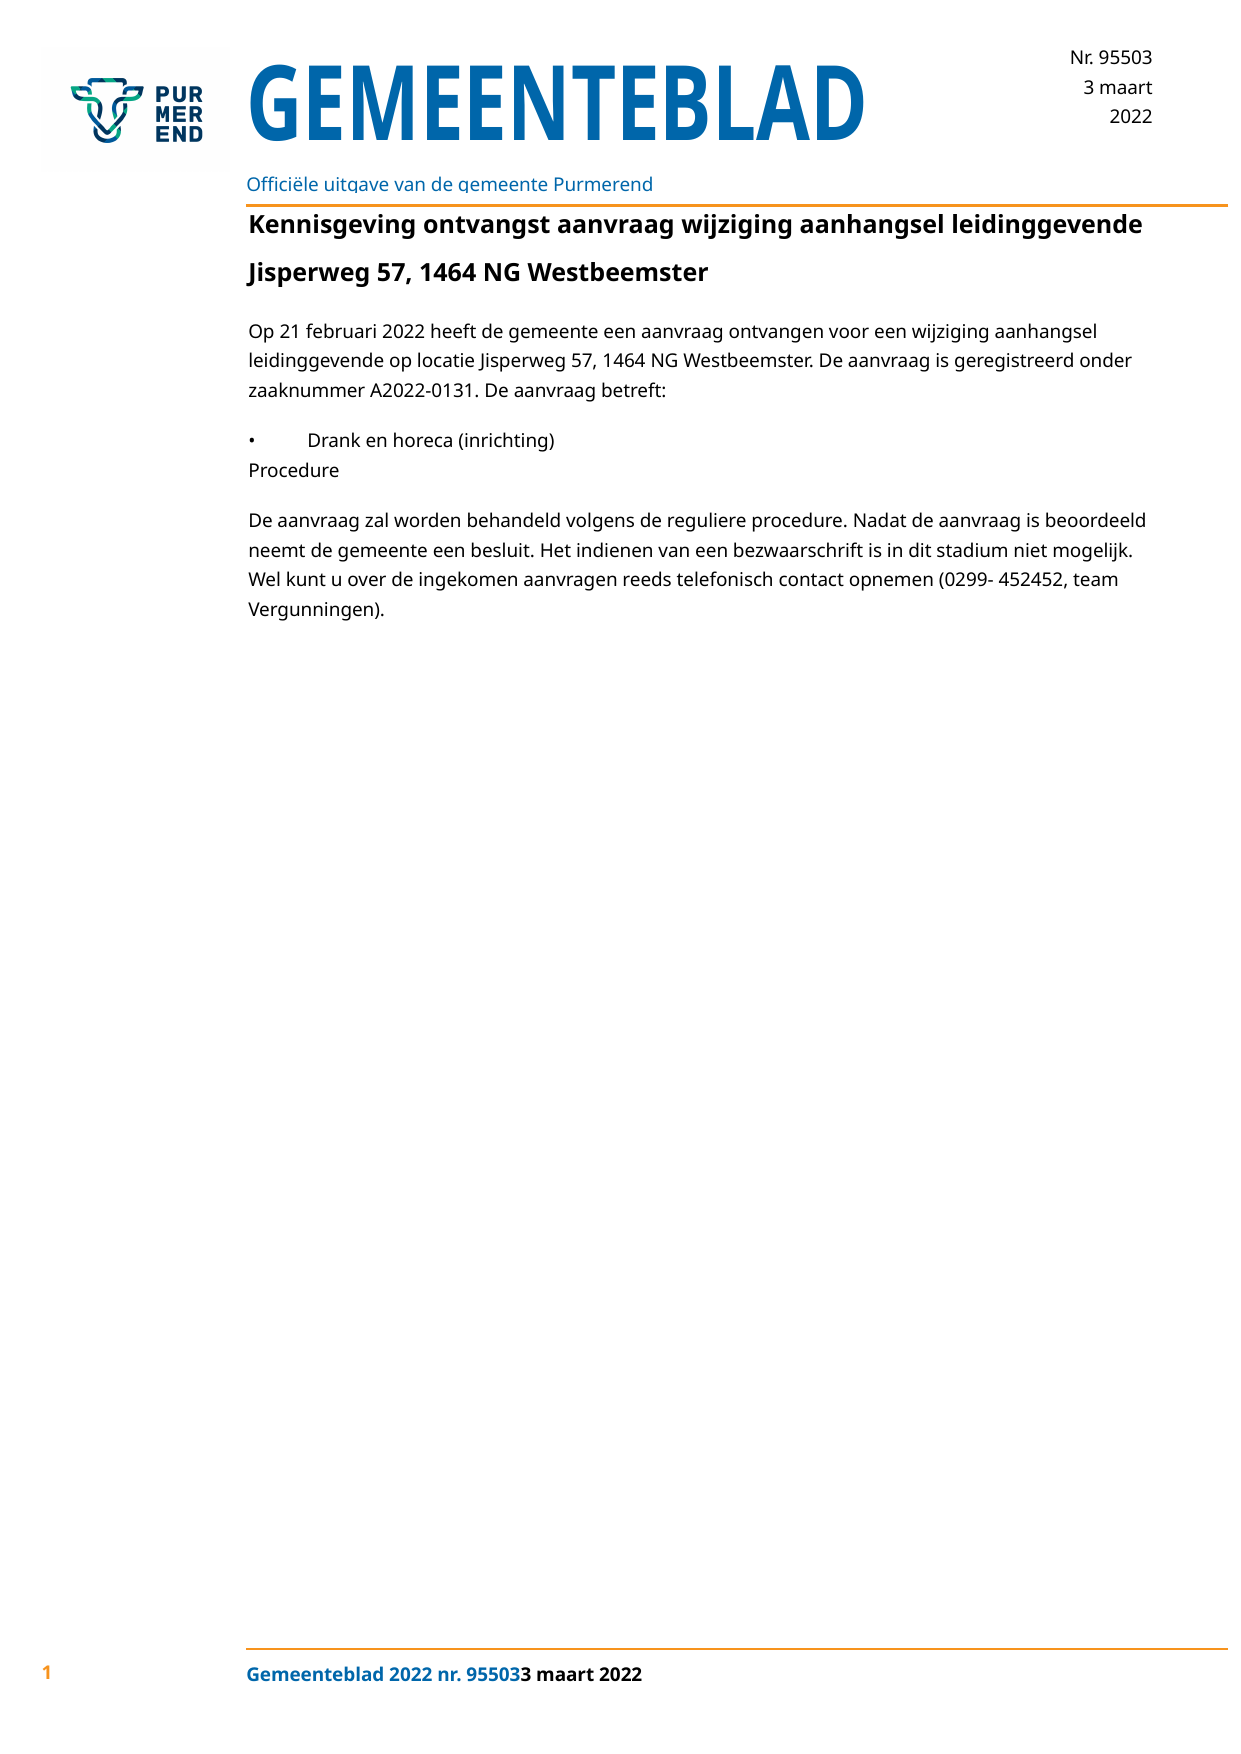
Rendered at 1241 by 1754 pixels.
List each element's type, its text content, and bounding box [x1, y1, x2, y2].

text Kennisgeving ontvangst aanvraag wijziging aanhangsel leidinggevende Jisperweg 57, 1464 NG Westbeemster [248, 207, 1152, 288]
text De aanvraag zal worden behandeld volgens de reguliere procedure. Nadat de aanvraag is beoordeeld neemt de gemeente een besluit. Het indienen van een bezwaarschrift is in dit stadium niet mogelijk. Wel kunt u over de ingekomen aanvragen reeds telefonisch contact opnemen (0299- 452452, team Vergunningen). [248, 507, 1152, 622]
text Op 21 februari 2022 heeft de gemeente een aanvraag ontvangen voor een wijziging aanhangsel leidinggevende op locatie Jisperweg 57, 1464 NG Westbeemster. De aanvraag is geregistreerd onder zaaknummer A2022-0131. De aanvraag betreft: [248, 318, 1152, 403]
list Drank en horeca (inrichting) [248, 427, 1152, 453]
picture [41, 47, 231, 172]
text Procedure [248, 457, 1152, 483]
